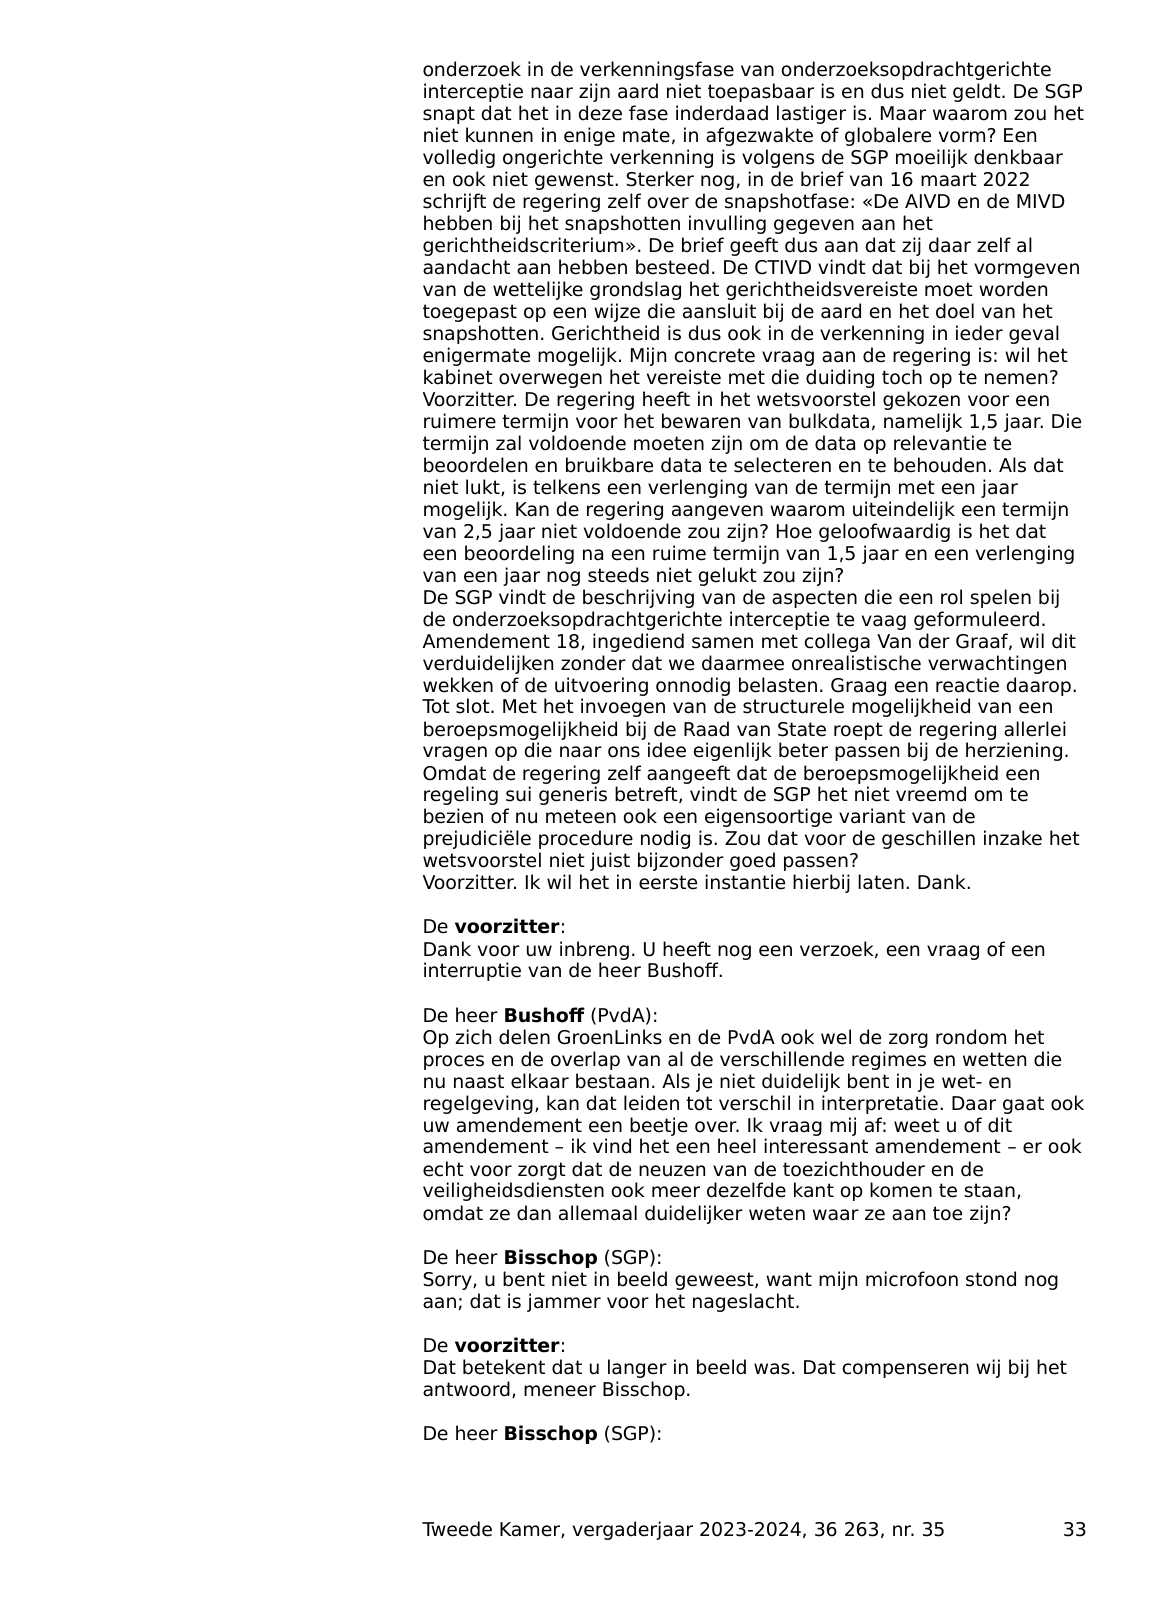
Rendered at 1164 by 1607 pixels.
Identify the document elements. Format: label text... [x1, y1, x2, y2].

text Voorzitter. Ik wil het in eerste instantie hierbij laten. Dank. [422, 872, 1087, 894]
text De SGP vindt de beschrijving van de aspecten die een rol spelen bij de onderzoeksopdrachtgerichte interceptie te vaag geformuleerd. Amendement 18, ingediend samen met collega Van der Graaf, wil dit verduidelijken zonder dat we daarmee onrealistische verwachtingen wekken of de uitvoering onnodig belasten. Graag een reactie daarop. [422, 587, 1087, 696]
text onderzoek in de verkenningsfase van onderzoeksopdrachtgerichte interceptie naar zijn aard niet toepasbaar is en dus niet geldt. De SGP snapt dat het in deze fase inderdaad lastiger is. Maar waarom zou het niet kunnen in enige mate, in afgezwakte of globalere vorm? Een volledig ongerichte verkenning is volgens de SGP moeilijk denkbaar en ook niet gewenst. Sterker nog, in de brief van 16 maart 2022 schrijft de regering zelf over de snapshotfase: «De AIVD en de MIVD hebben bij het snapshotten invulling gegeven aan het gerichtheidscriterium». De brief geeft dus aan dat zij daar zelf al aandacht aan hebben besteed. De CTIVD vindt dat bij het vormgeven van de wettelijke grondslag het gerichtheidsvereiste moet worden toegepast op een wijze die aansluit bij de aard en het doel van het snapshotten. Gerichtheid is dus ook in de verkenning in ieder geval enigermate mogelijk. Mijn concrete vraag aan de regering is: wil het kabinet overwegen het vereiste met die duiding toch op te nemen? [422, 59, 1087, 389]
text De heer Bisschop (SGP): [422, 1247, 1087, 1268]
text Sorry, u bent niet in beeld geweest, want mijn microfoon stond nog aan; dat is jammer voor het nageslacht. [422, 1268, 1087, 1312]
text Voorzitter. De regering heeft in het wetsvoorstel gekozen voor een ruimere termijn voor het bewaren van bulkdata, namelijk 1,5 jaar. Die termijn zal voldoende moeten zijn om de data op relevantie te beoordelen en bruikbare data te selecteren en te behouden. Als dat niet lukt, is telkens een verlenging van de termijn met een jaar mogelijk. Kan de regering aangeven waarom uiteindelijk een termijn van 2,5 jaar niet voldoende zou zijn? Hoe geloofwaardig is het dat een beoordeling na een ruime termijn van 1,5 jaar en een verlenging van een jaar nog steeds niet gelukt zou zijn? [422, 389, 1087, 587]
text Dank voor uw inbreng. U heeft nog een verzoek, een vraag of een interruptie van de heer Bushoff. [422, 938, 1087, 982]
text De voorzitter: [422, 1335, 1087, 1357]
text De voorzitter: [422, 916, 1087, 938]
text De heer Bisschop (SGP): [422, 1423, 1087, 1445]
text Op zich delen GroenLinks en de PvdA ook wel de zorg rondom het proces en de overlap van al de verschillende regimes en wetten die nu naast elkaar bestaan. Als je niet duidelijk bent in je wet- en regelgeving, kan dat leiden tot verschil in interpretatie. Daar gaat ook uw amendement een beetje over. Ik vraag mij af: weet u of dit amendement – ik vind het een heel interessant amendement – er ook echt voor zorgt dat de neuzen van de toezichthouder en de veiligheidsdiensten ook meer dezelfde kant op komen te staan, omdat ze dan allemaal duidelijker weten waar ze aan toe zijn? [422, 1027, 1087, 1224]
text De heer Bushoff (PvdA): [422, 1004, 1087, 1027]
text Tot slot. Met het invoegen van de structurele mogelijkheid van een beroepsmogelijkheid bij de Raad van State roept de regering allerlei vragen op die naar ons idee eigenlijk beter passen bij de herziening. Omdat de regering zelf aangeeft dat de beroepsmogelijkheid een regeling sui generis betreft, vindt de SGP het niet vreemd om te bezien of nu meteen ook een eigensoortige variant van de prejudiciële procedure nodig is. Zou dat voor de geschillen inzake het wetsvoorstel niet juist bijzonder goed passen? [422, 696, 1087, 872]
text Dat betekent dat u langer in beeld was. Dat compenseren wij bij het antwoord, meneer Bisschop. [422, 1357, 1087, 1401]
